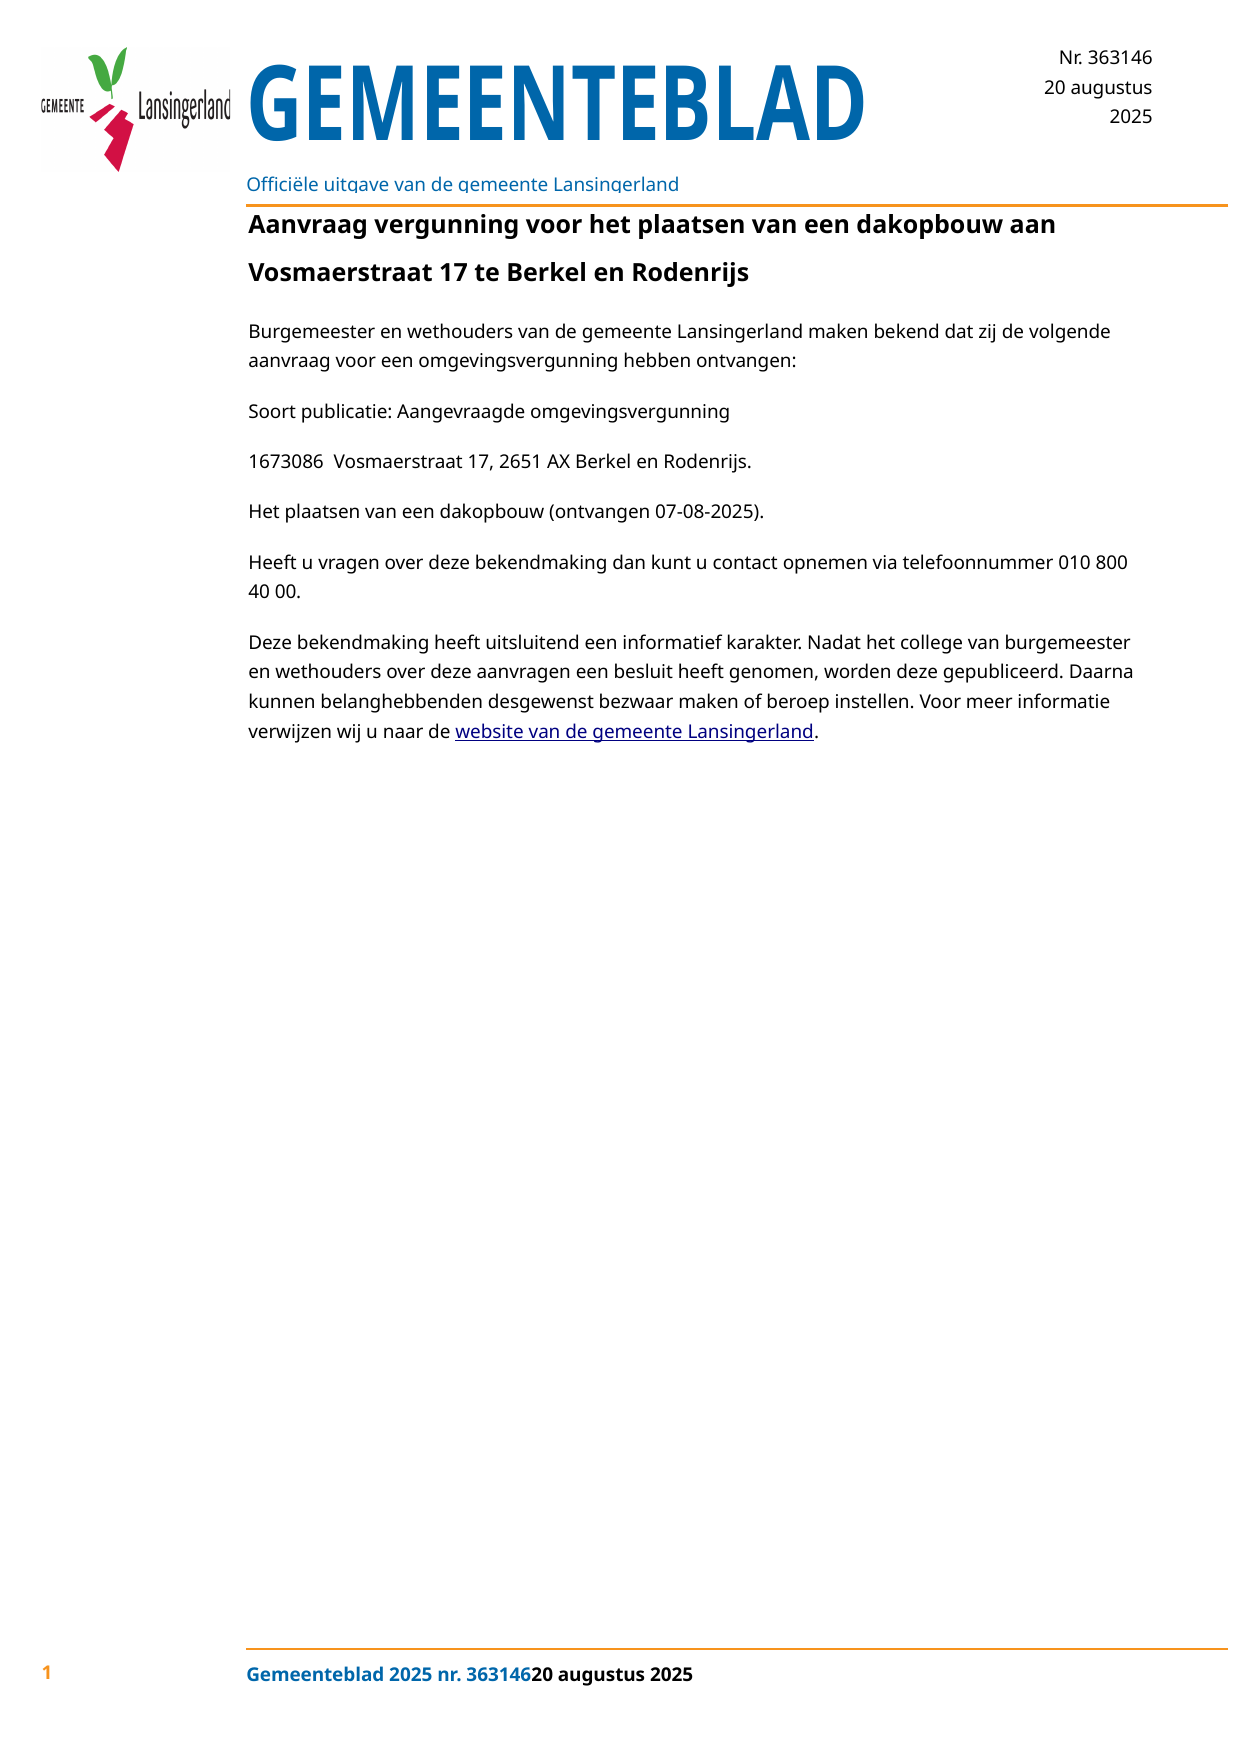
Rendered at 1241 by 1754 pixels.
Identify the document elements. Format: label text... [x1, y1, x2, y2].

picture [41, 47, 231, 172]
text Het plaatsen van een dakopbouw (ontvangen 07-08-2025). [248, 499, 1152, 524]
text Aanvraag vergunning voor het plaatsen van een dakopbouw aan Vosmaerstraat 17 te Berkel en Rodenrijs [248, 207, 1152, 288]
text Soort publicatie: Aangevraagde omgevingsvergunning [248, 398, 1152, 424]
text Heeft u vragen over deze bekendmaking dan kunt u contact opnemen via telefoonnummer 010 800 40 00. [248, 549, 1152, 604]
text Deze bekendmaking heeft uitsluitend een informatief karakter. Nadat het college van burgemeester en wethouders over deze aanvragen een besluit heeft genomen, worden deze gepubliceerd. Daarna kunnen belanghebbenden desgewenst bezwaar maken of beroep instellen. Voor meer informatie verwijzen wij u naar de website van de gemeente Lansingerland. [248, 629, 1152, 744]
text 1673086 Vosmaerstraat 17, 2651 AX Berkel en Rodenrijs. [248, 448, 1152, 474]
text Burgemeester en wethouders van de gemeente Lansingerland maken bekend dat zij de volgende aanvraag voor een omgevingsvergunning hebben ontvangen: [248, 318, 1152, 373]
